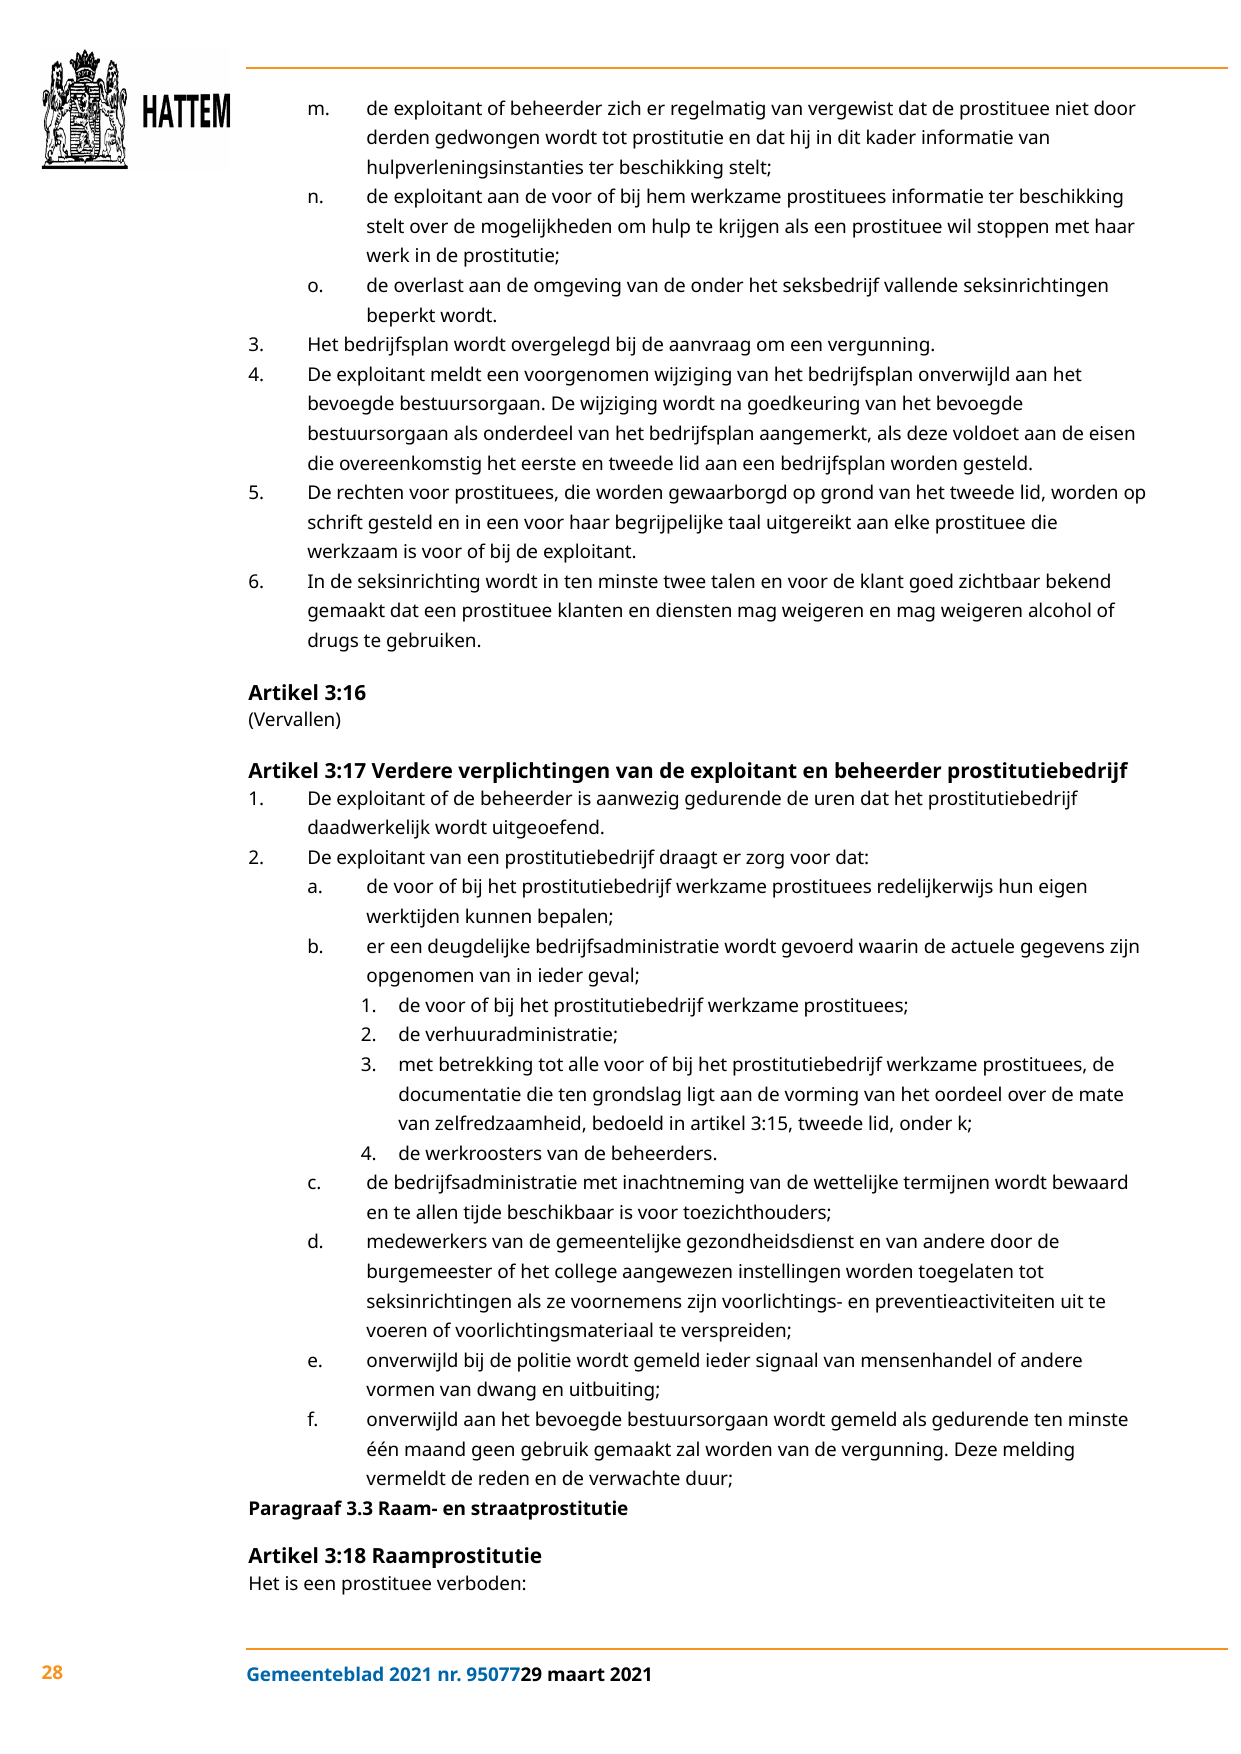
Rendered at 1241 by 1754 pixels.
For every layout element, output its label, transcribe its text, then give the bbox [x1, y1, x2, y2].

list De exploitant meldt een voorgenomen wijziging van het bedrijfsplan onverwijld aan het bevoegde bestuursorgaan. De wijziging wordt na goedkeuring van het bevoegde bestuursorgaan als onderdeel van het bedrijfsplan aangemerkt, als deze voldoet aan de eisen die overeenkomstig het eerste en tweede lid aan een bedrijfsplan worden gesteld. [248, 361, 1152, 476]
list er een deugdelijke bedrijfsadministratie wordt gevoerd waarin de actuele gegevens zijn opgenomen van in ieder geval; [307, 933, 1152, 988]
text Het is een prostituee verboden: [248, 1570, 1152, 1596]
list In de seksinrichting wordt in ten minste twee talen en voor de klant goed zichtbaar bekend gemaakt dat een prostituee klanten en diensten mag weigeren en mag weigeren alcohol of drugs te gebruiken. [248, 568, 1152, 653]
list de exploitant aan de voor of bij hem werkzame prostituees informatie ter beschikking stelt over de mogelijkheden om hulp te krijgen als een prostituee wil stoppen met haar werk in de prostitutie; [307, 183, 1152, 268]
list De rechten voor prostituees, die worden gewaarborgd op grond van het tweede lid, worden op schrift gesteld en in een voor haar begrijpelijke taal uitgereikt aan elke prostituee die werkzaam is voor of bij de exploitant. [248, 479, 1152, 564]
list de exploitant of beheerder zich er regelmatig van vergewist dat de prostituee niet door derden gedwongen wordt tot prostitutie en dat hij in dit kader informatie van hulpverleningsinstanties ter beschikking stelt; [307, 95, 1152, 180]
list onverwijld bij de politie wordt gemeld ieder signaal van mensenhandel of andere vormen van dwang en uitbuiting; [307, 1347, 1152, 1402]
list de bedrijfsadministratie met inachtneming van de wettelijke termijnen wordt bewaard en te allen tijde beschikbaar is voor toezichthouders; [307, 1169, 1152, 1225]
list onverwijld aan het bevoegde bestuursorgaan wordt gemeld als gedurende ten minste één maand geen gebruik gemaakt zal worden van de vergunning. Deze melding vermeldt de reden en de verwachte duur; [307, 1406, 1152, 1491]
list de verhuuradministratie; [361, 1022, 1152, 1047]
text Artikel 3:17 Verdere verplichtingen van de exploitant en beheerder prostitutiebedrijf [248, 757, 1152, 785]
text Paragraaf 3.3 Raam- en straatprostitutie [248, 1495, 1152, 1521]
list medewerkers van de gemeentelijke gezondheidsdienst en van andere door de burgemeester of het college aangewezen instellingen worden toegelaten tot seksinrichtingen als ze voornemens zijn voorlichtings- en preventieactiviteiten uit te voeren of voorlichtingsmateriaal te verspreiden; [307, 1229, 1152, 1343]
list de voor of bij het prostitutiebedrijf werkzame prostituees; [361, 992, 1152, 1018]
list de overlast aan de omgeving van de onder het seksbedrijf vallende seksinrichtingen beperkt wordt. [307, 272, 1152, 328]
text Artikel 3:16 [248, 678, 1152, 706]
list Het bedrijfsplan wordt overgelegd bij de aanvraag om een vergunning. [248, 331, 1152, 357]
list De exploitant van een prostitutiebedrijf draagt er zorg voor dat: [248, 844, 1152, 870]
text Artikel 3:18 Raamprostitutie [248, 1542, 1152, 1570]
list De exploitant of de beheerder is aanwezig gedurende de uren dat het prostitutiebedrijf daadwerkelijk wordt uitgeoefend. [248, 785, 1152, 840]
text (Vervallen) [248, 706, 1152, 732]
list de voor of bij het prostitutiebedrijf werkzame prostituees redelijkerwijs hun eigen werktijden kunnen bepalen; [307, 874, 1152, 929]
picture [41, 47, 231, 172]
list met betrekking tot alle voor of bij het prostitutiebedrijf werkzame prostituees, de documentatie die ten grondslag ligt aan de vorming van het oordeel over de mate van zelfredzaamheid, bedoeld in artikel 3:15, tweede lid, onder k; [361, 1051, 1152, 1136]
list de werkroosters van de beheerders. [361, 1140, 1152, 1166]
